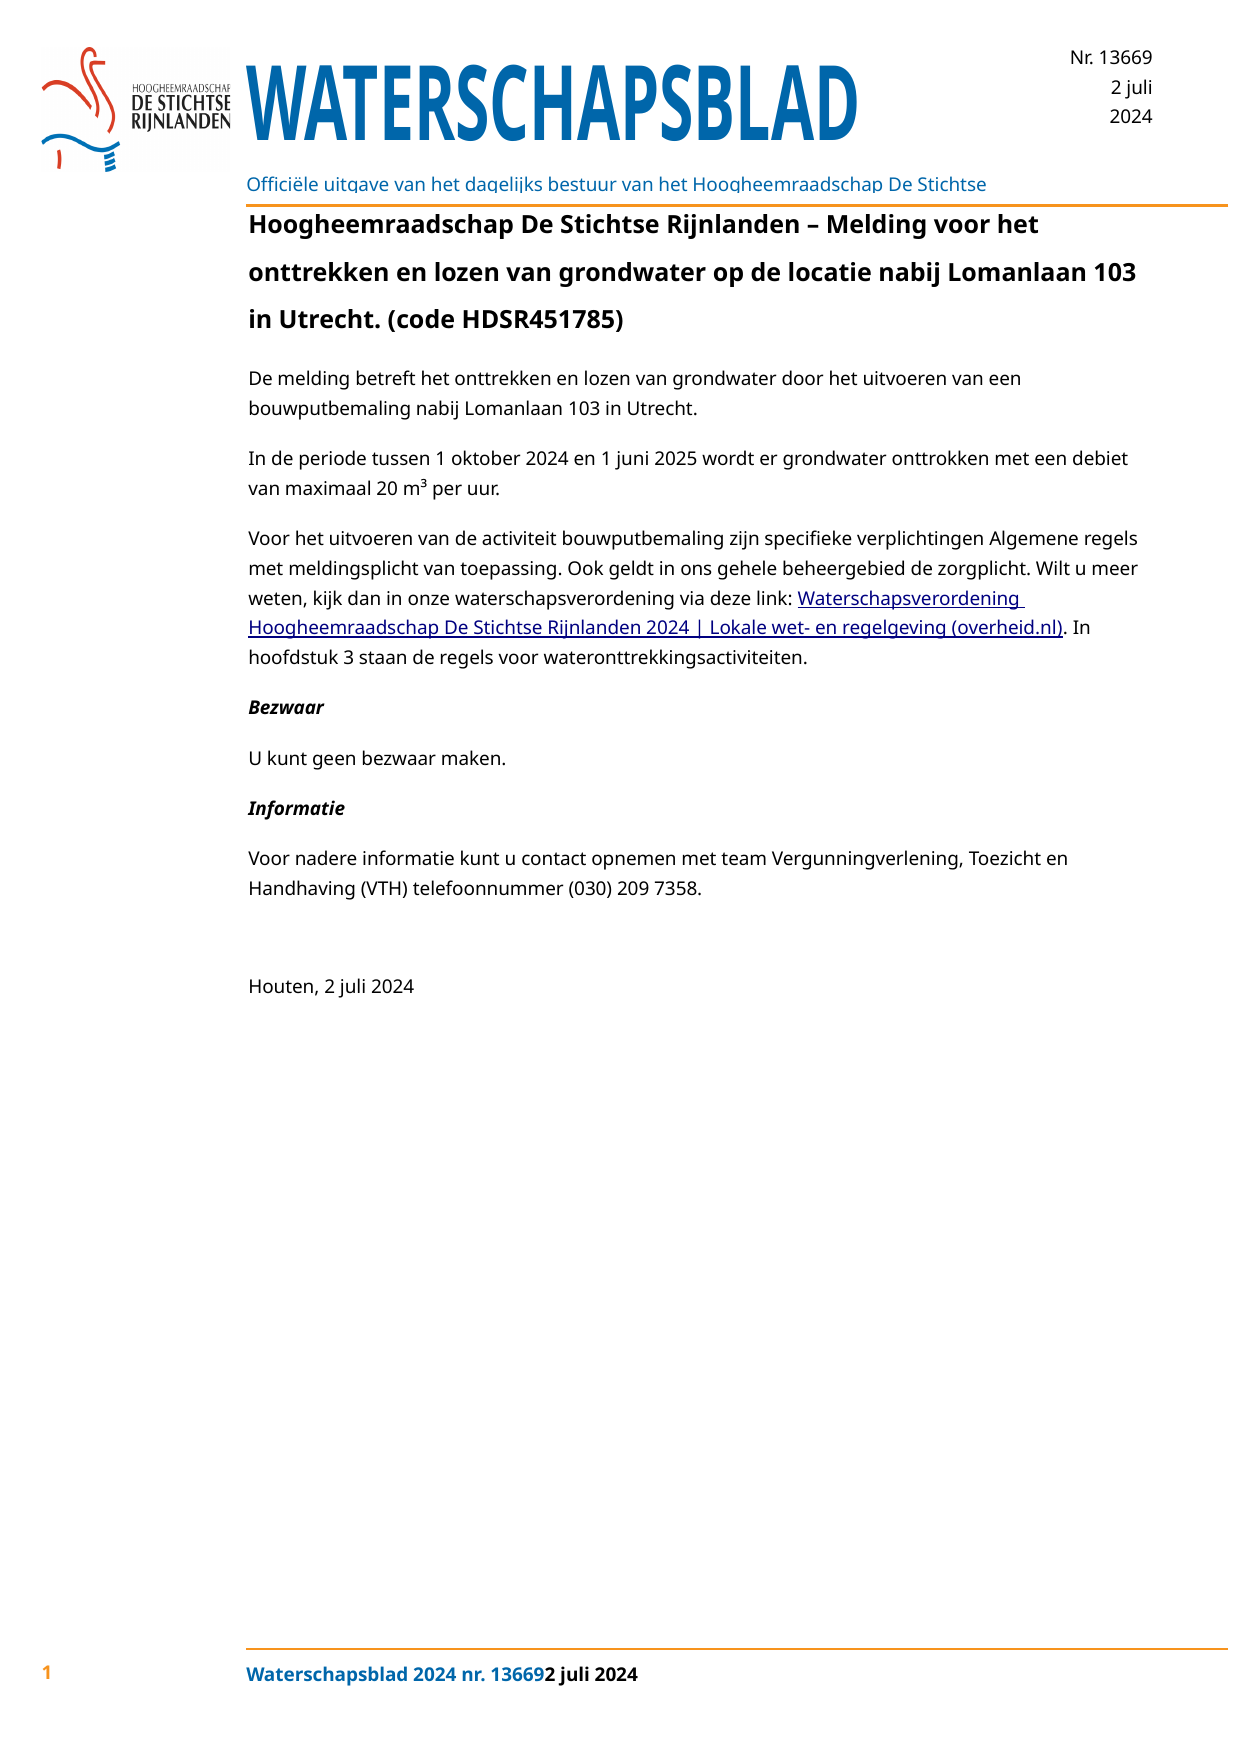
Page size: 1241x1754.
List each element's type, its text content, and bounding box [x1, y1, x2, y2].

text Houten, 2 juli 2024 [248, 973, 1152, 999]
text Informatie [248, 795, 1152, 821]
text Hoogheemraadschap De Stichtse Rijnlanden – Melding voor het onttrekken en lozen van grondwater op de locatie nabij Lomanlaan 103 in Utrecht. (code HDSR451785) [248, 207, 1152, 336]
text De melding betreft het onttrekken en lozen van grondwater door het uitvoeren van een bouwputbemaling nabij Lomanlaan 103 in Utrecht. [248, 366, 1152, 421]
picture [41, 47, 231, 172]
text Voor nadere informatie kunt u contact opnemen met team Vergunningverlening, Toezicht en Handhaving (VTH) telefoonnummer (030) 209 7358. [248, 846, 1152, 901]
text U kunt geen bezwaar maken. [248, 745, 1152, 770]
text Bezwaar [248, 694, 1152, 720]
text In de periode tussen 1 oktober 2024 en 1 juni 2025 wordt er grondwater onttrokken met een debiet van maximaal 20 m³ per uur. [248, 446, 1152, 501]
text Voor het uitvoeren van de activiteit bouwputbemaling zijn specifieke verplichtingen Algemene regels met meldingsplicht van toepassing. Ook geldt in ons gehele beheergebied de zorgplicht. Wilt u meer weten, kijk dan in onze waterschapsverordening via deze link: Waterschapsverordening Hoogheemraadschap De Stichtse Rijnlanden 2024 | Lokale wet- en regelgeving (overheid.nl). In hoofdstuk 3 staan de regels voor wateronttrekkingsactiviteiten. [248, 526, 1152, 669]
